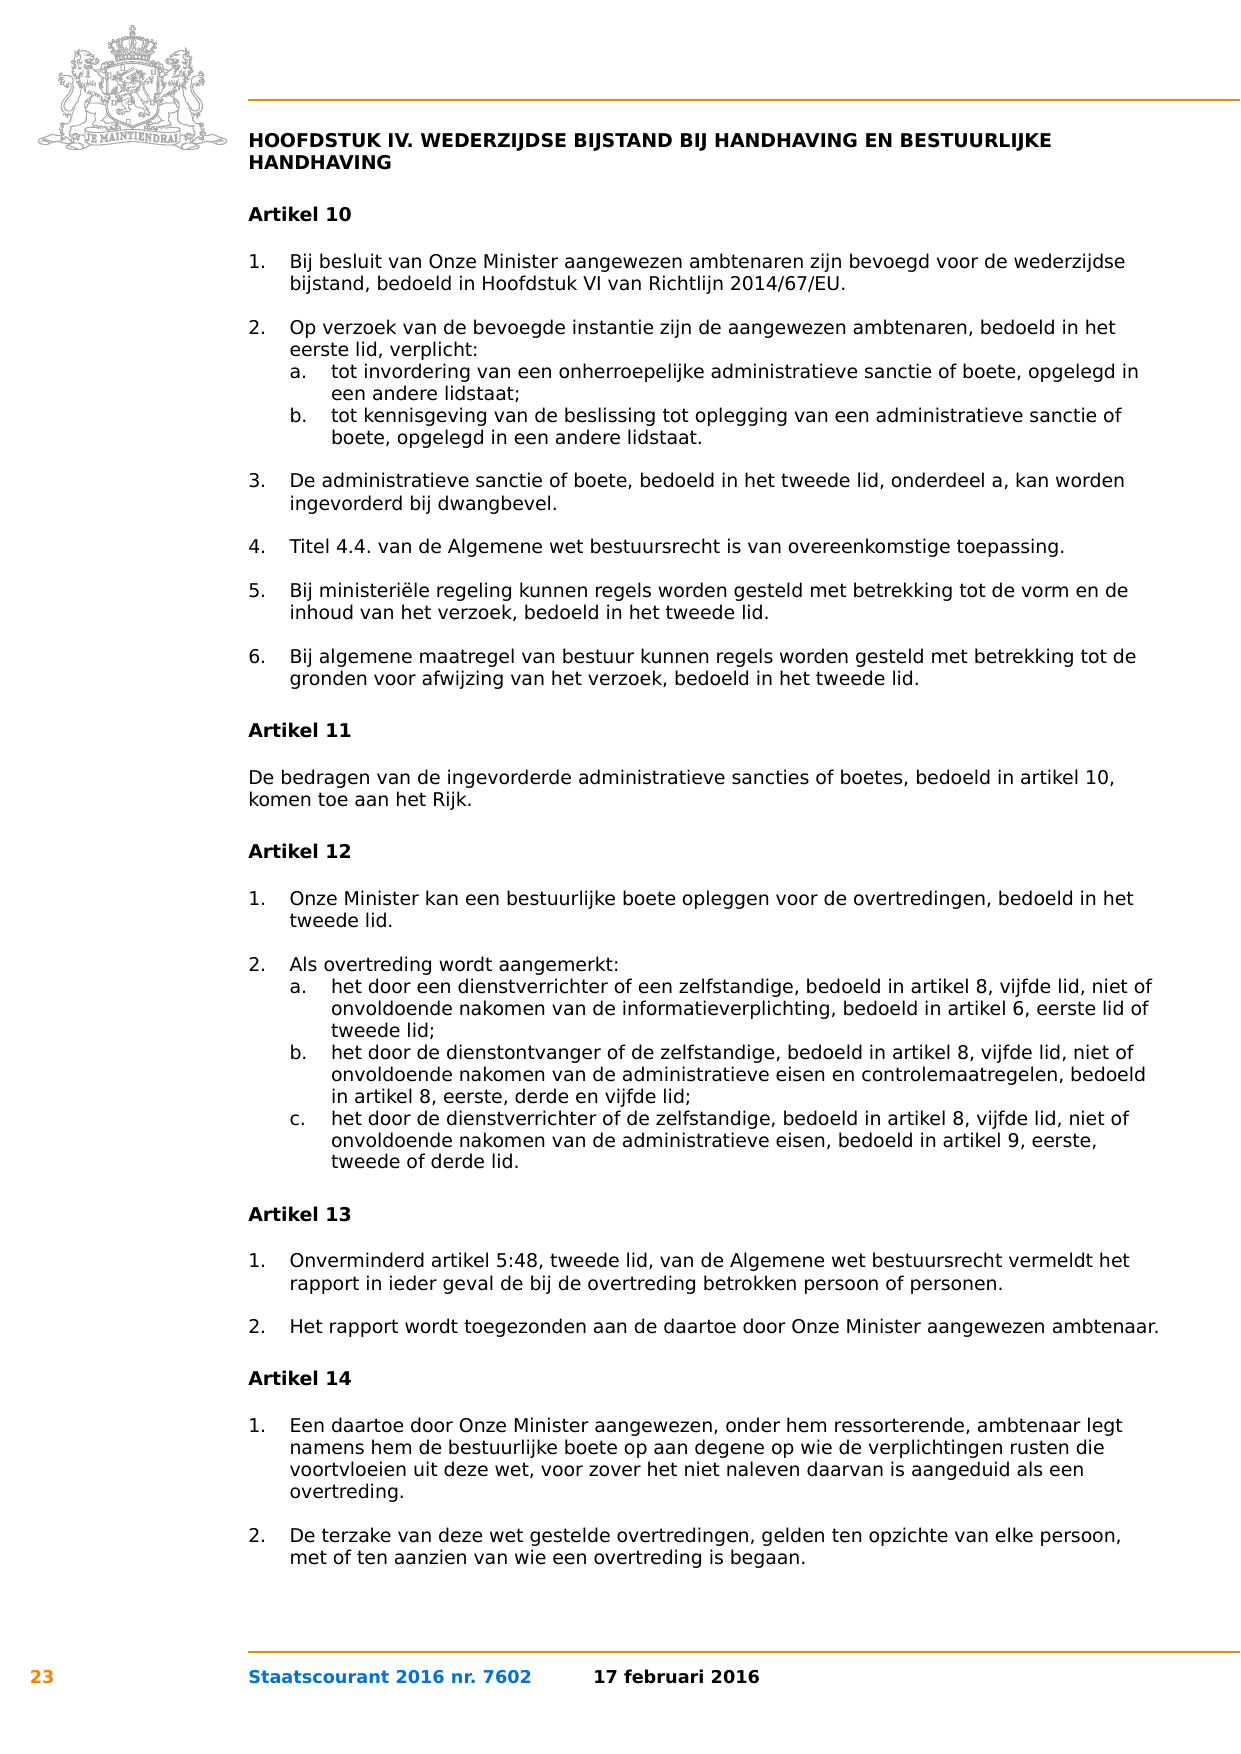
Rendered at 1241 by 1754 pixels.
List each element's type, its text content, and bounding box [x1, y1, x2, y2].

subtitle Artikel 13 [248, 1203, 1163, 1225]
text 3. De administratieve sanctie of boete, bedoeld in het tweede lid, onderdeel a, kan worden ingevorderd bij dwangbevel. [248, 470, 1163, 514]
text 4. Titel 4.4. van de Algemene wet bestuursrecht is van overeenkomstige toepassing. [248, 536, 1163, 558]
picture [38, 25, 227, 150]
text c. het door de dienstverrichter of de zelfstandige, bedoeld in artikel 8, vijfde lid, niet of onvoldoende nakomen van de administratieve eisen, bedoeld in artikel 9, eerste, tweede of derde lid. [289, 1107, 1163, 1173]
subtitle Artikel 12 [248, 841, 1163, 863]
text 2. Op verzoek van de bevoegde instantie zijn de aangewezen ambtenaren, bedoeld in het eerste lid, verplicht: [248, 317, 1163, 361]
text De bedragen van de ingevorderde administratieve sancties of boetes, bedoeld in artikel 10, komen toe aan het Rijk. [248, 767, 1163, 811]
text 1. Een daartoe door Onze Minister aangewezen, onder hem ressorterende, ambtenaar legt namens hem de bestuurlijke boete op aan degene op wie de verplichtingen rusten die voortvloeien uit deze wet, voor zover het niet naleven daarvan is aangeduid als een overtreding. [248, 1415, 1163, 1503]
text a. tot invordering van een onherroepelijke administratieve sanctie of boete, opgelegd in een andere lidstaat; [289, 361, 1163, 404]
subtitle Artikel 11 [248, 720, 1163, 742]
text a. het door een dienstverrichter of een zelfstandige, bedoeld in artikel 8, vijfde lid, niet of onvoldoende nakomen van de informatieverplichting, bedoeld in artikel 6, eerste lid of tweede lid; [289, 976, 1163, 1042]
text b. het door de dienstontvanger of de zelfstandige, bedoeld in artikel 8, vijfde lid, niet of onvoldoende nakomen van de administratieve eisen en controlemaatregelen, bedoeld in artikel 8, eerste, derde en vijfde lid; [289, 1042, 1163, 1107]
text 2. Het rapport wordt toegezonden aan de daartoe door Onze Minister aangewezen ambtenaar. [248, 1316, 1163, 1338]
text 2. De terzake van deze wet gestelde overtredingen, gelden ten opzichte van elke persoon, met of ten aanzien van wie een overtreding is begaan. [248, 1525, 1163, 1569]
text 1. Onverminderd artikel 5:48, tweede lid, van de Algemene wet bestuursrecht vermeldt het rapport in ieder geval de bij de overtreding betrokken persoon of personen. [248, 1250, 1163, 1294]
text 1. Bij besluit van Onze Minister aangewezen ambtenaren zijn bevoegd voor de wederzijdse bijstand, bedoeld in Hoofdstuk VI van Richtlijn 2014/67/EU. [248, 251, 1163, 295]
subtitle HOOFDSTUK IV. WEDERZIJDSE BIJSTAND BIJ HANDHAVING EN BESTUURLIJKE HANDHAVING [248, 130, 1163, 174]
text 2. Als overtreding wordt aangemerkt: [248, 954, 1163, 976]
subtitle Artikel 14 [248, 1368, 1163, 1390]
text b. tot kennisgeving van de beslissing tot oplegging van een administratieve sanctie of boete, opgelegd in een andere lidstaat. [289, 404, 1163, 448]
text 1. Onze Minister kan een bestuurlijke boete opleggen voor de overtredingen, bedoeld in het tweede lid. [248, 888, 1163, 932]
text 5. Bij ministeriële regeling kunnen regels worden gesteld met betrekking tot de vorm en de inhoud van het verzoek, bedoeld in het tweede lid. [248, 580, 1163, 624]
text 6. Bij algemene maatregel van bestuur kunnen regels worden gesteld met betrekking tot de gronden voor afwijzing van het verzoek, bedoeld in het tweede lid. [248, 646, 1163, 690]
subtitle Artikel 10 [248, 204, 1163, 226]
